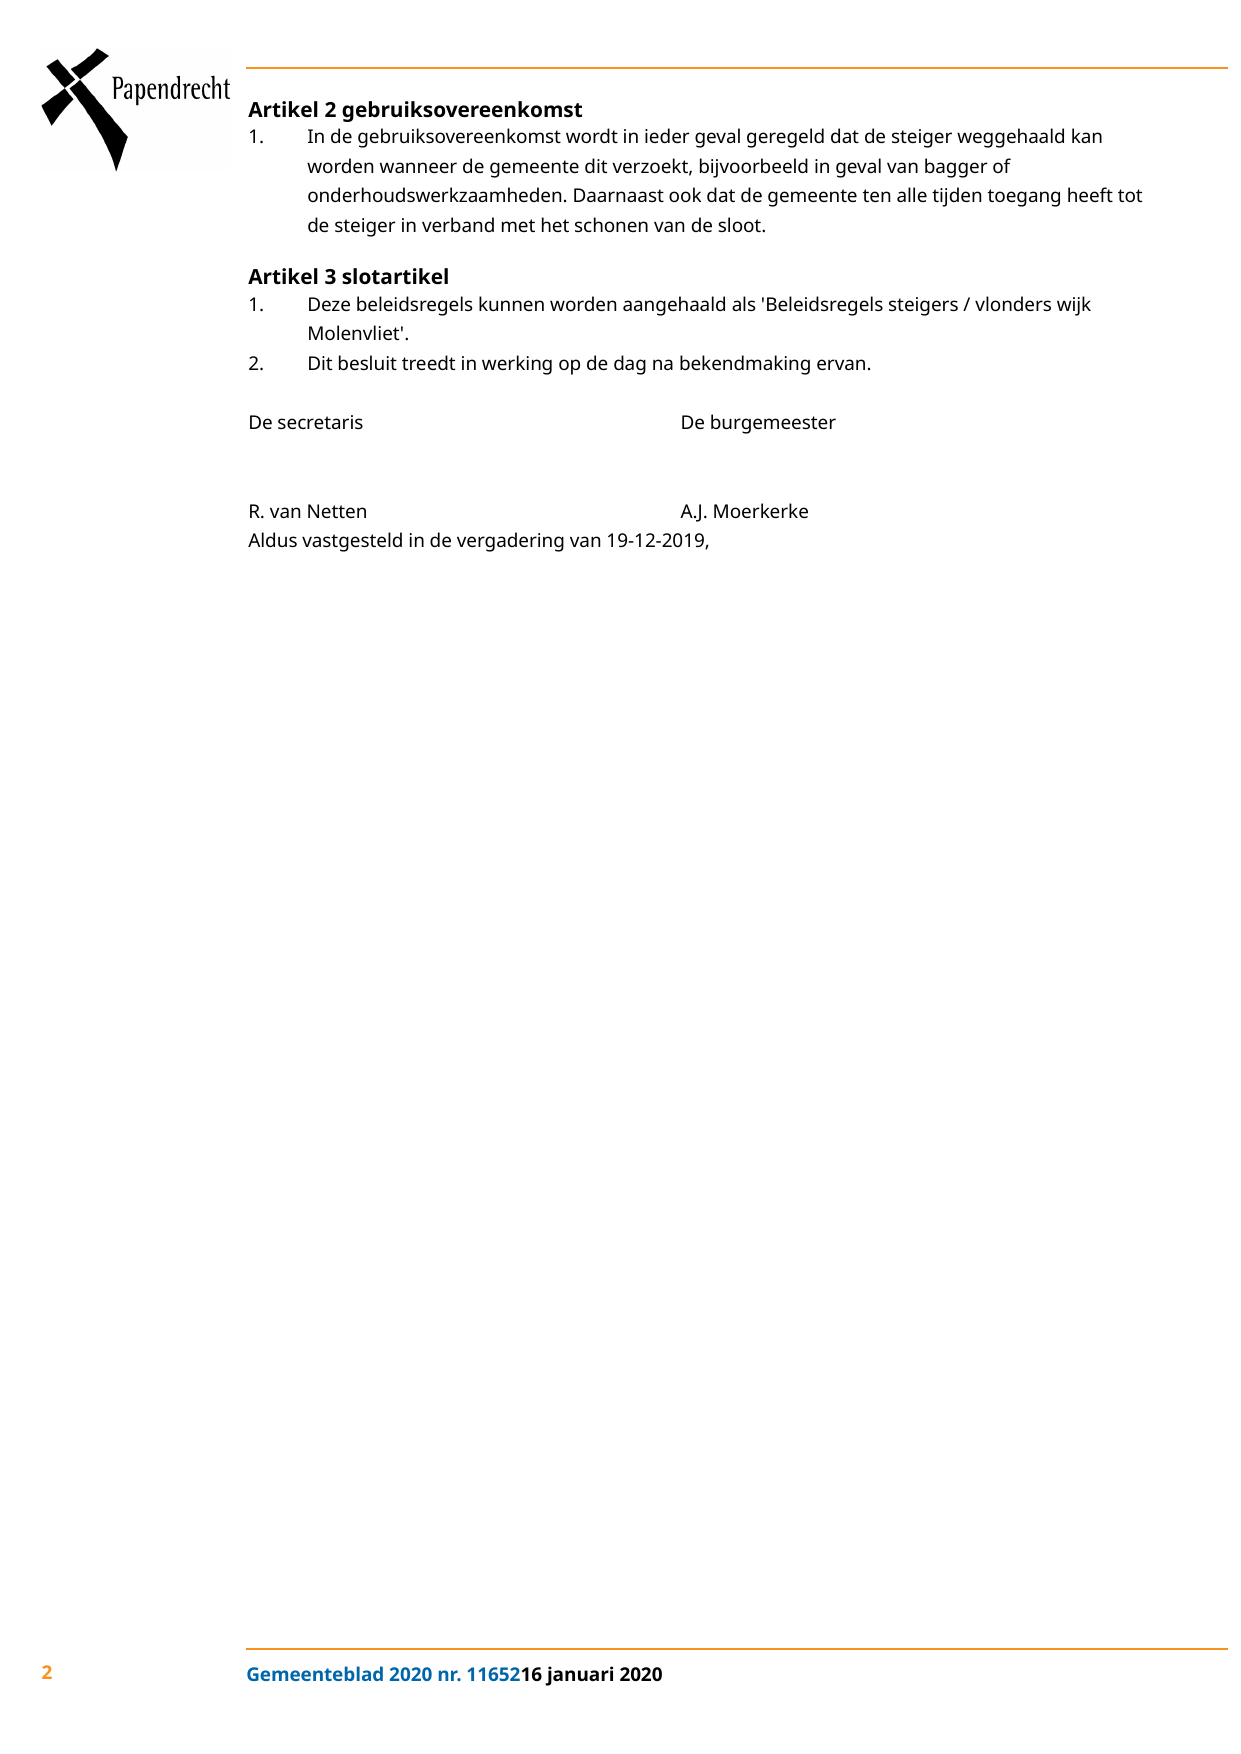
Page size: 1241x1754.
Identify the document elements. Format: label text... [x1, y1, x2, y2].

picture [41, 47, 231, 172]
list Deze beleidsregels kunnen worden aangehaald als 'Beleidsregels steigers / vlonders wijk Molenvliet'. [248, 291, 1152, 346]
text Artikel 2 gebruiksovereenkomst [248, 95, 1152, 123]
table_header De secretaris R. van Netten [248, 409, 503, 524]
text Artikel 3 slotartikel [248, 262, 1152, 291]
list In de gebruiksovereenkomst wordt in ieder geval geregeld dat de steiger weggehaald kan worden wanneer de gemeente dit verzoekt, bijvoorbeeld in geval van bagger of onderhoudswerkzaamheden. Daarnaast ook dat de gemeente ten alle tijden toegang heeft tot de steiger in verband met het schonen van de sloot. [248, 123, 1152, 238]
list Dit besluit treedt in werking op de dag na bekendmaking ervan. [248, 350, 1152, 376]
text Aldus vastgesteld in de vergadering van 19-12-2019, [248, 527, 1152, 553]
table_header De burgemeester A.J. Moerkerke [680, 409, 1152, 524]
table_header [503, 409, 680, 524]
